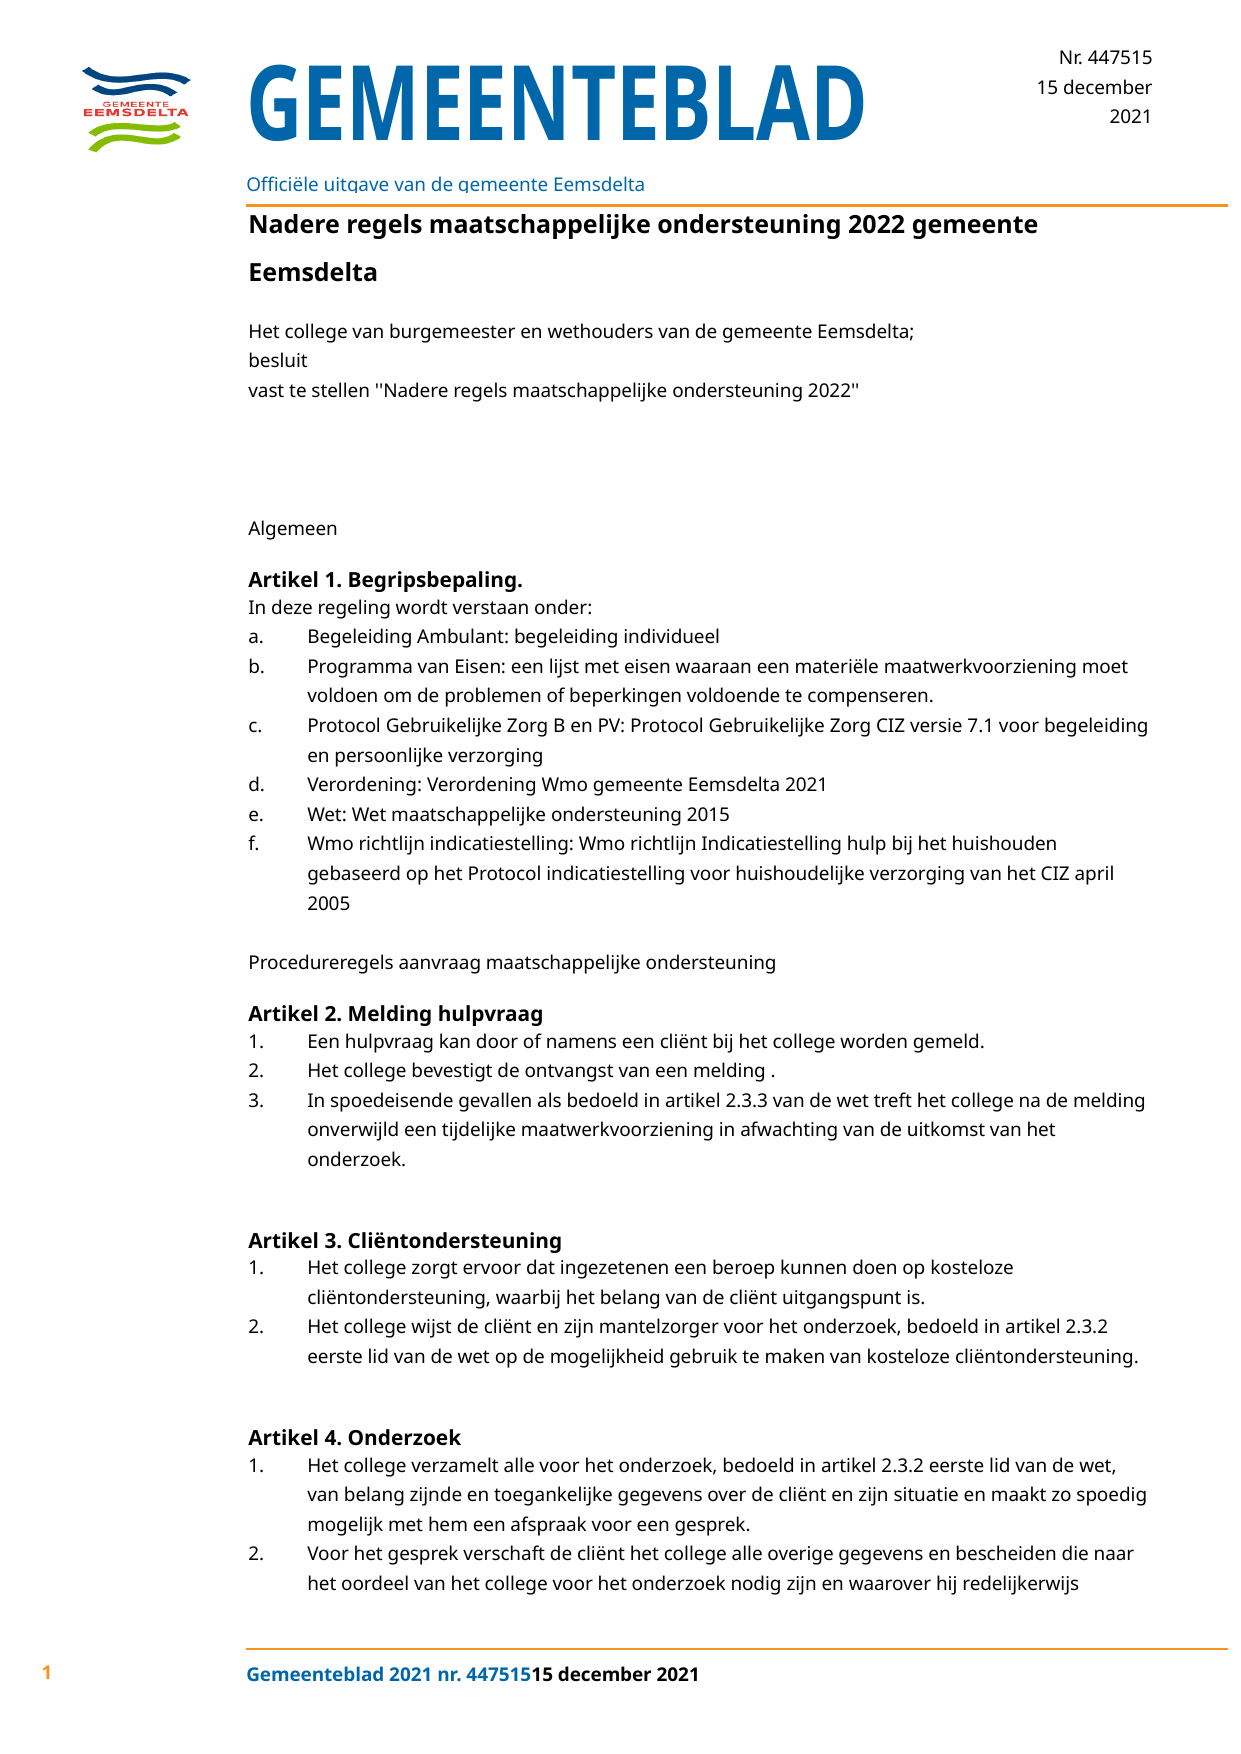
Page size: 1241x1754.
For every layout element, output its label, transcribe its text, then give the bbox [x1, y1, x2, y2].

list Voor het gesprek verschaft de cliënt het college alle overige gegevens en bescheiden die naar het oordeel van het college voor het onderzoek nodig zijn en waarover hij redelijkerwijs [248, 1541, 1152, 1596]
list Verordening: Verordening Wmo gemeente Eemsdelta 2021 [248, 771, 1152, 797]
text Het college van burgemeester en wethouders van de gemeente Eemsdelta; [248, 318, 1152, 344]
list Wet: Wet maatschappelijke ondersteuning 2015 [248, 801, 1152, 827]
picture [41, 47, 231, 172]
text Artikel 3. Cliëntondersteuning [248, 1226, 1152, 1254]
list Programma van Eisen: een lijst met eisen waaraan een materiële maatwerkvoorziening moet voldoen om de problemen of beperkingen voldoende te compenseren. [248, 653, 1152, 708]
text Artikel 4. Onderzoek [248, 1423, 1152, 1452]
list In spoedeisende gevallen als bedoeld in artikel 2.3.3 van de wet treft het college na de melding onverwijld een tijdelijke maatwerkvoorziening in afwachting van de uitkomst van het onderzoek. [248, 1087, 1152, 1172]
text vast te stellen ''Nadere regels maatschappelijke ondersteuning 2022'' [248, 377, 1152, 403]
text Algemeen [248, 515, 1152, 541]
text Artikel 1. Begripsbepaling. [248, 566, 1152, 594]
list Het college wijst de cliënt en zijn mantelzorger voor het onderzoek, bedoeld in artikel 2.3.2 eerste lid van de wet op de mogelijkheid gebruik te maken van kosteloze cliëntondersteuning. [248, 1314, 1152, 1369]
list Wmo richtlijn indicatiestelling: Wmo richtlijn Indicatiestelling hulp bij het huishouden gebaseerd op het Protocol indicatiestelling voor huishoudelijke verzorging van het CIZ april 2005 [248, 831, 1152, 916]
list Protocol Gebruikelijke Zorg B en PV: Protocol Gebruikelijke Zorg CIZ versie 7.1 voor begeleiding en persoonlijke verzorging [248, 712, 1152, 768]
text Procedureregels aanvraag maatschappelijke ondersteuning [248, 949, 1152, 975]
list Het college zorgt ervoor dat ingezetenen een beroep kunnen doen op kosteloze cliëntondersteuning, waarbij het belang van de cliënt uitgangspunt is. [248, 1254, 1152, 1310]
text Artikel 2. Melding hulpvraag [248, 999, 1152, 1028]
text Nadere regels maatschappelijke ondersteuning 2022 gemeente Eemsdelta [248, 207, 1152, 288]
list Begeleiding Ambulant: begeleiding individueel [248, 623, 1152, 649]
list Een hulpvraag kan door of namens een cliënt bij het college worden gemeld. [248, 1028, 1152, 1053]
list Het college bevestigt de ontvangst van een melding . [248, 1057, 1152, 1083]
text besluit [248, 347, 1152, 373]
list Het college verzamelt alle voor het onderzoek, bedoeld in artikel 2.3.2 eerste lid van de wet, van belang zijnde en toegankelijke gegevens over de cliënt en zijn situatie en maakt zo spoedig mogelijk met hem een afspraak voor een gesprek. [248, 1452, 1152, 1537]
text In deze regeling wordt verstaan onder: [248, 594, 1152, 620]
